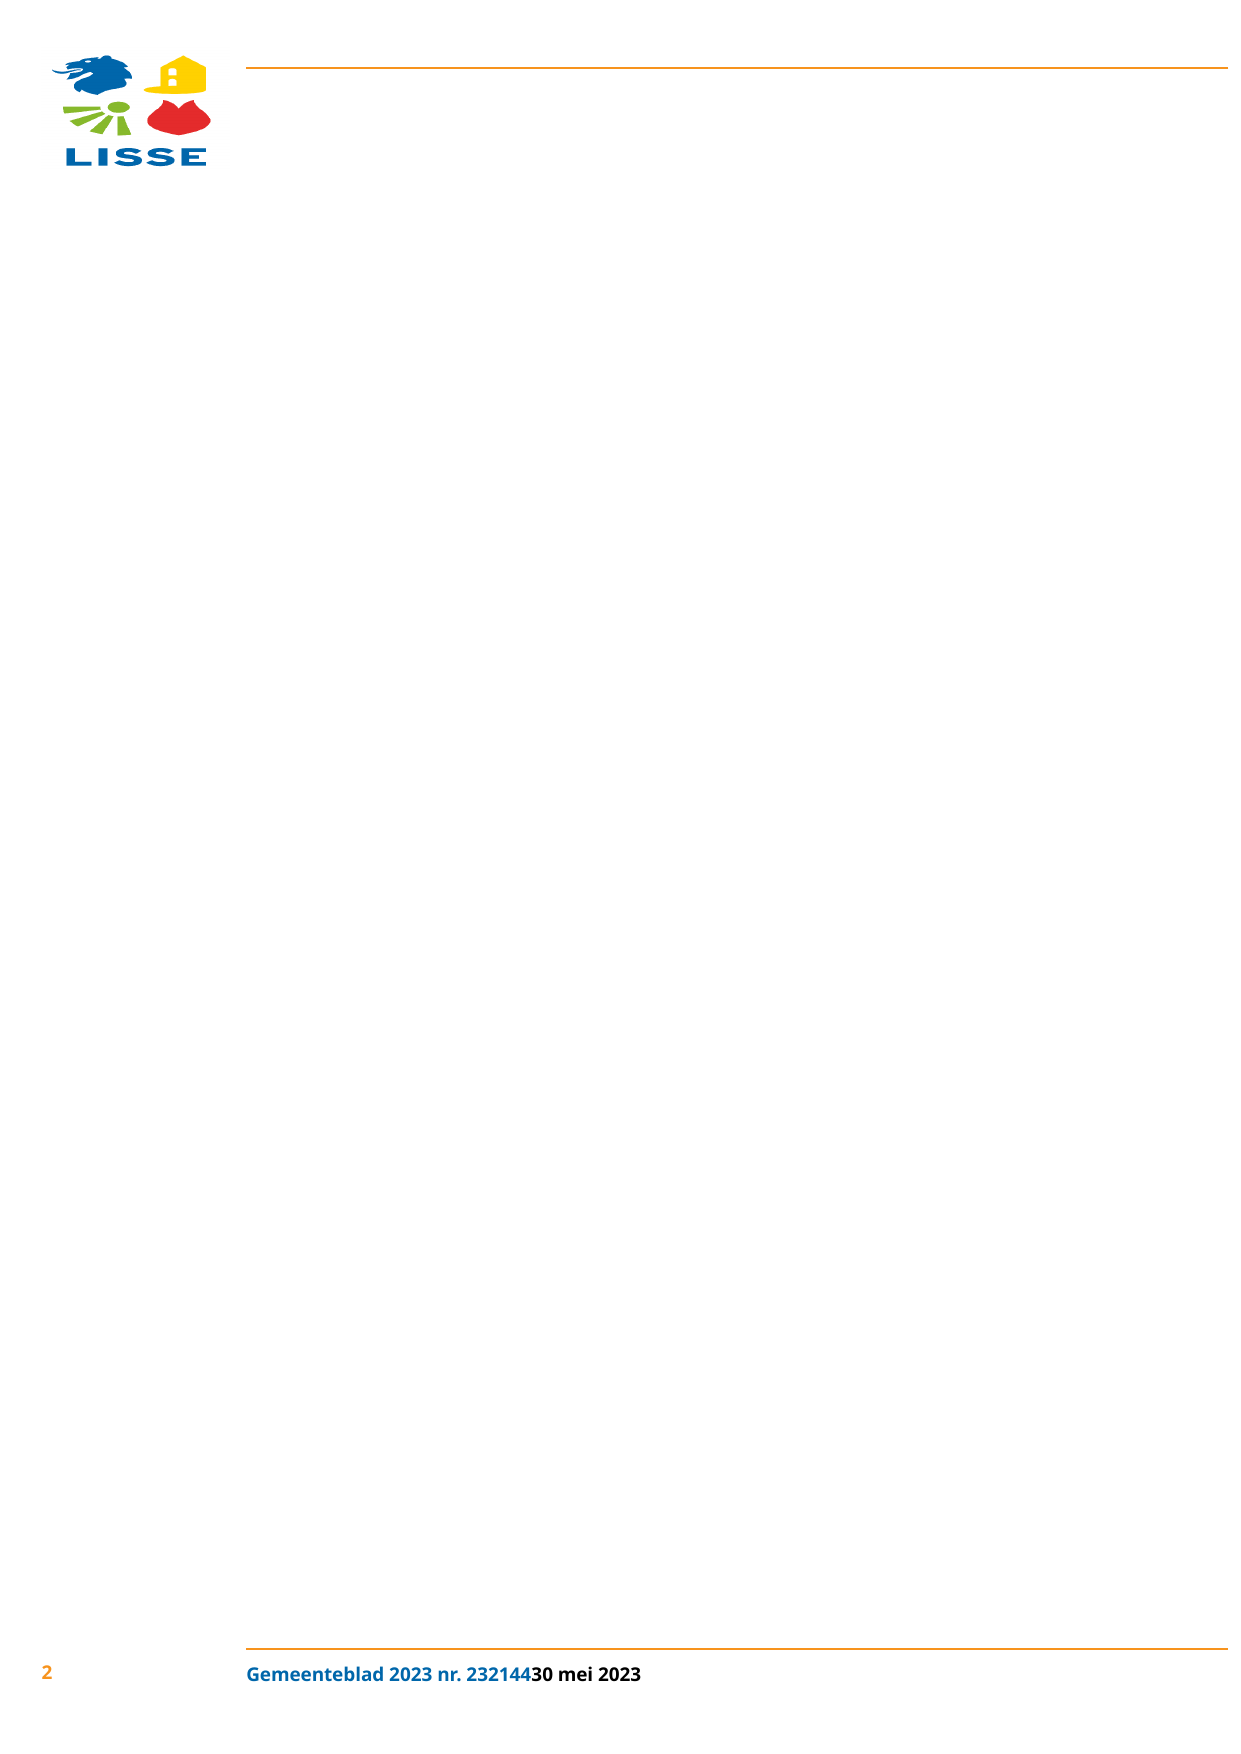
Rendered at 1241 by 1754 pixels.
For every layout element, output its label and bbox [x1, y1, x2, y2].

picture [41, 47, 231, 172]
